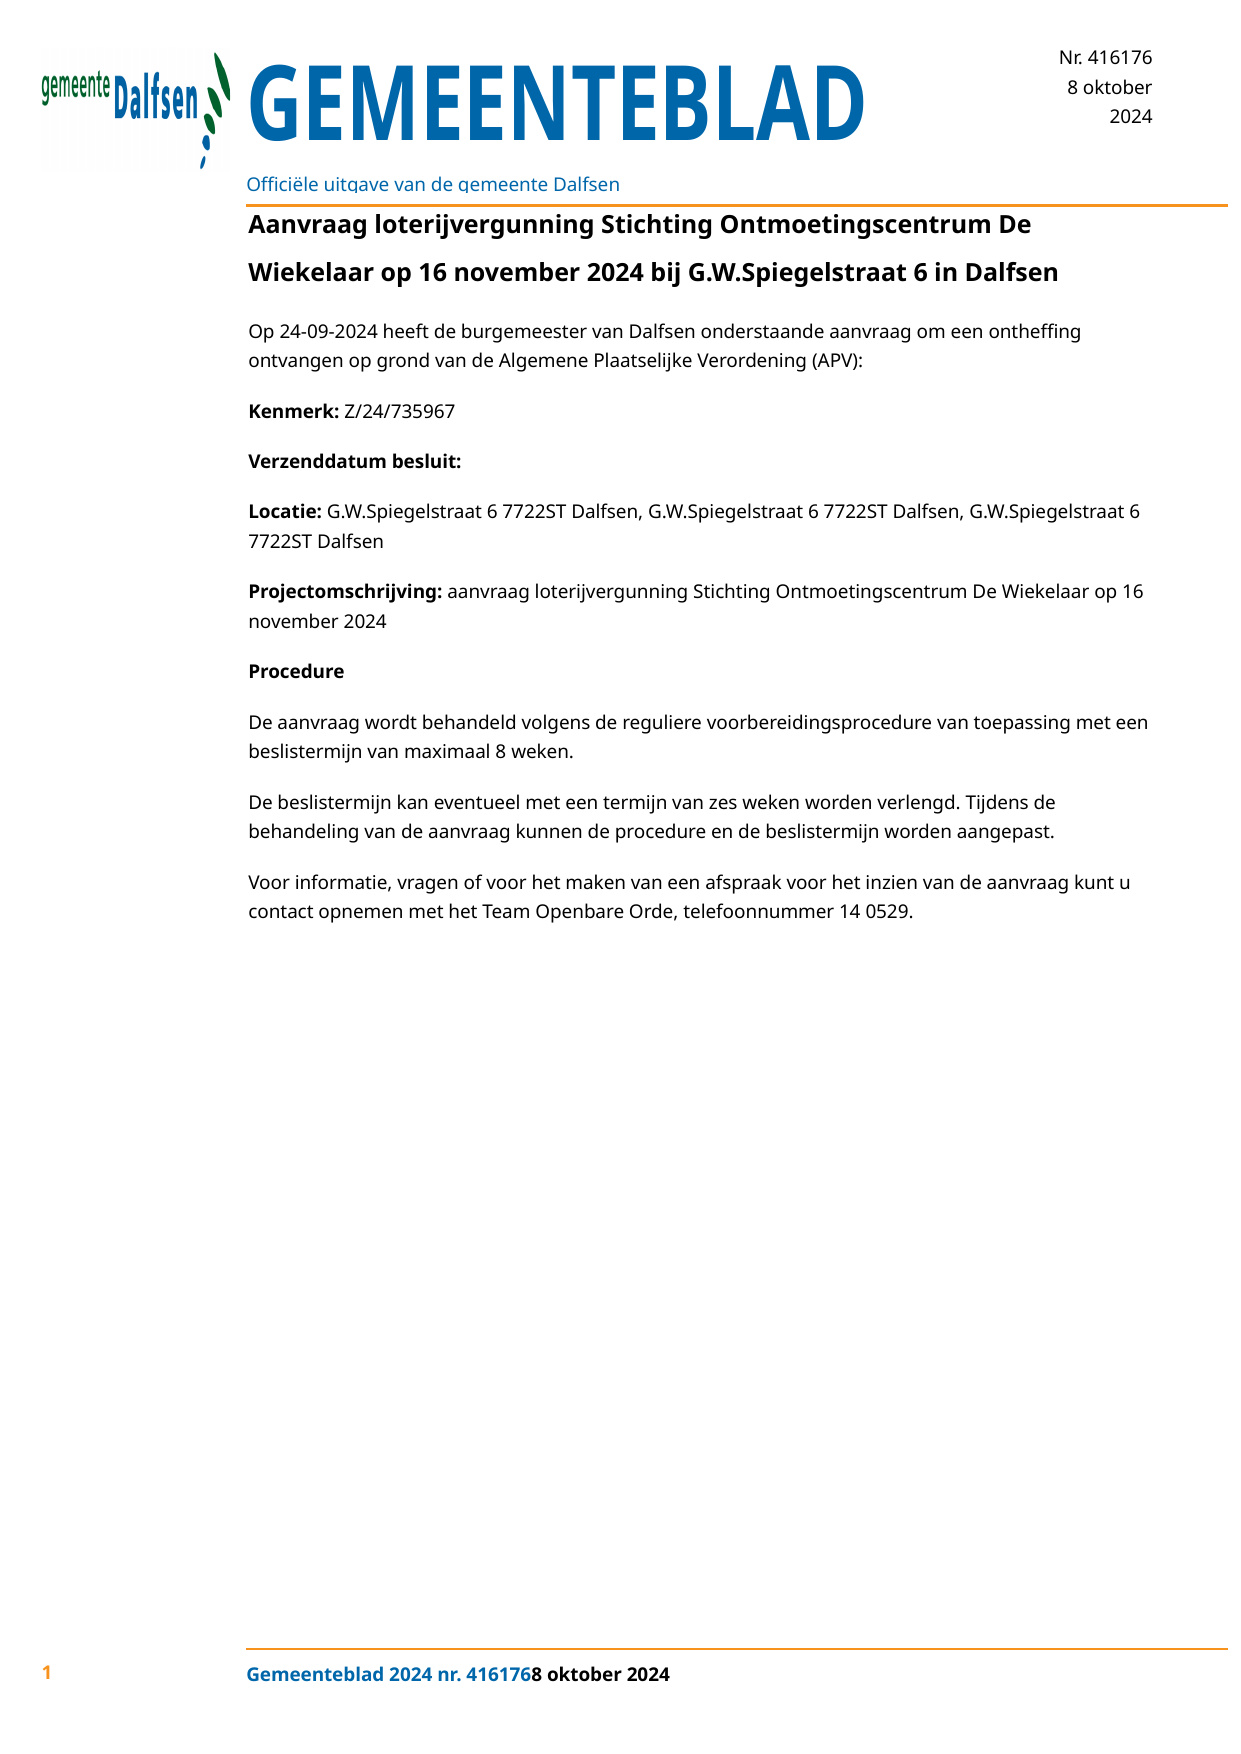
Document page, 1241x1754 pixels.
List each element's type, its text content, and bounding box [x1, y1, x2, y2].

text Voor informatie, vragen of voor het maken van een afspraak voor het inzien van de aanvraag kunt u contact opnemen met het Team Openbare Orde, telefoonnummer 14 0529. [248, 869, 1152, 924]
text Verzenddatum besluit: [248, 448, 1152, 474]
text Op 24-09-2024 heeft de burgemeester van Dalfsen onderstaande aanvraag om een ontheffing ontvangen op grond van de Algemene Plaatselijke Verordening (APV): [248, 318, 1152, 373]
picture [41, 47, 231, 172]
text De beslistermijn kan eventueel met een termijn van zes weken worden verlengd. Tijdens de behandeling van de aanvraag kunnen de procedure en de beslistermijn worden aangepast. [248, 789, 1152, 844]
text Projectomschrijving: aanvraag loterijvergunning Stichting Ontmoetingscentrum De Wiekelaar op 16 november 2024 [248, 579, 1152, 634]
text Locatie: G.W.Spiegelstraat 6 7722ST Dalfsen, G.W.Spiegelstraat 6 7722ST Dalfsen, G.W.Spiegelstraat 6 7722ST Dalfsen [248, 499, 1152, 554]
text Procedure [248, 659, 1152, 684]
text Kenmerk: Z/24/735967 [248, 398, 1152, 424]
text De aanvraag wordt behandeld volgens de reguliere voorbereidingsprocedure van toepassing met een beslistermijn van maximaal 8 weken. [248, 709, 1152, 764]
text Aanvraag loterijvergunning Stichting Ontmoetingscentrum De Wiekelaar op 16 november 2024 bij G.W.Spiegelstraat 6 in Dalfsen [248, 207, 1152, 288]
